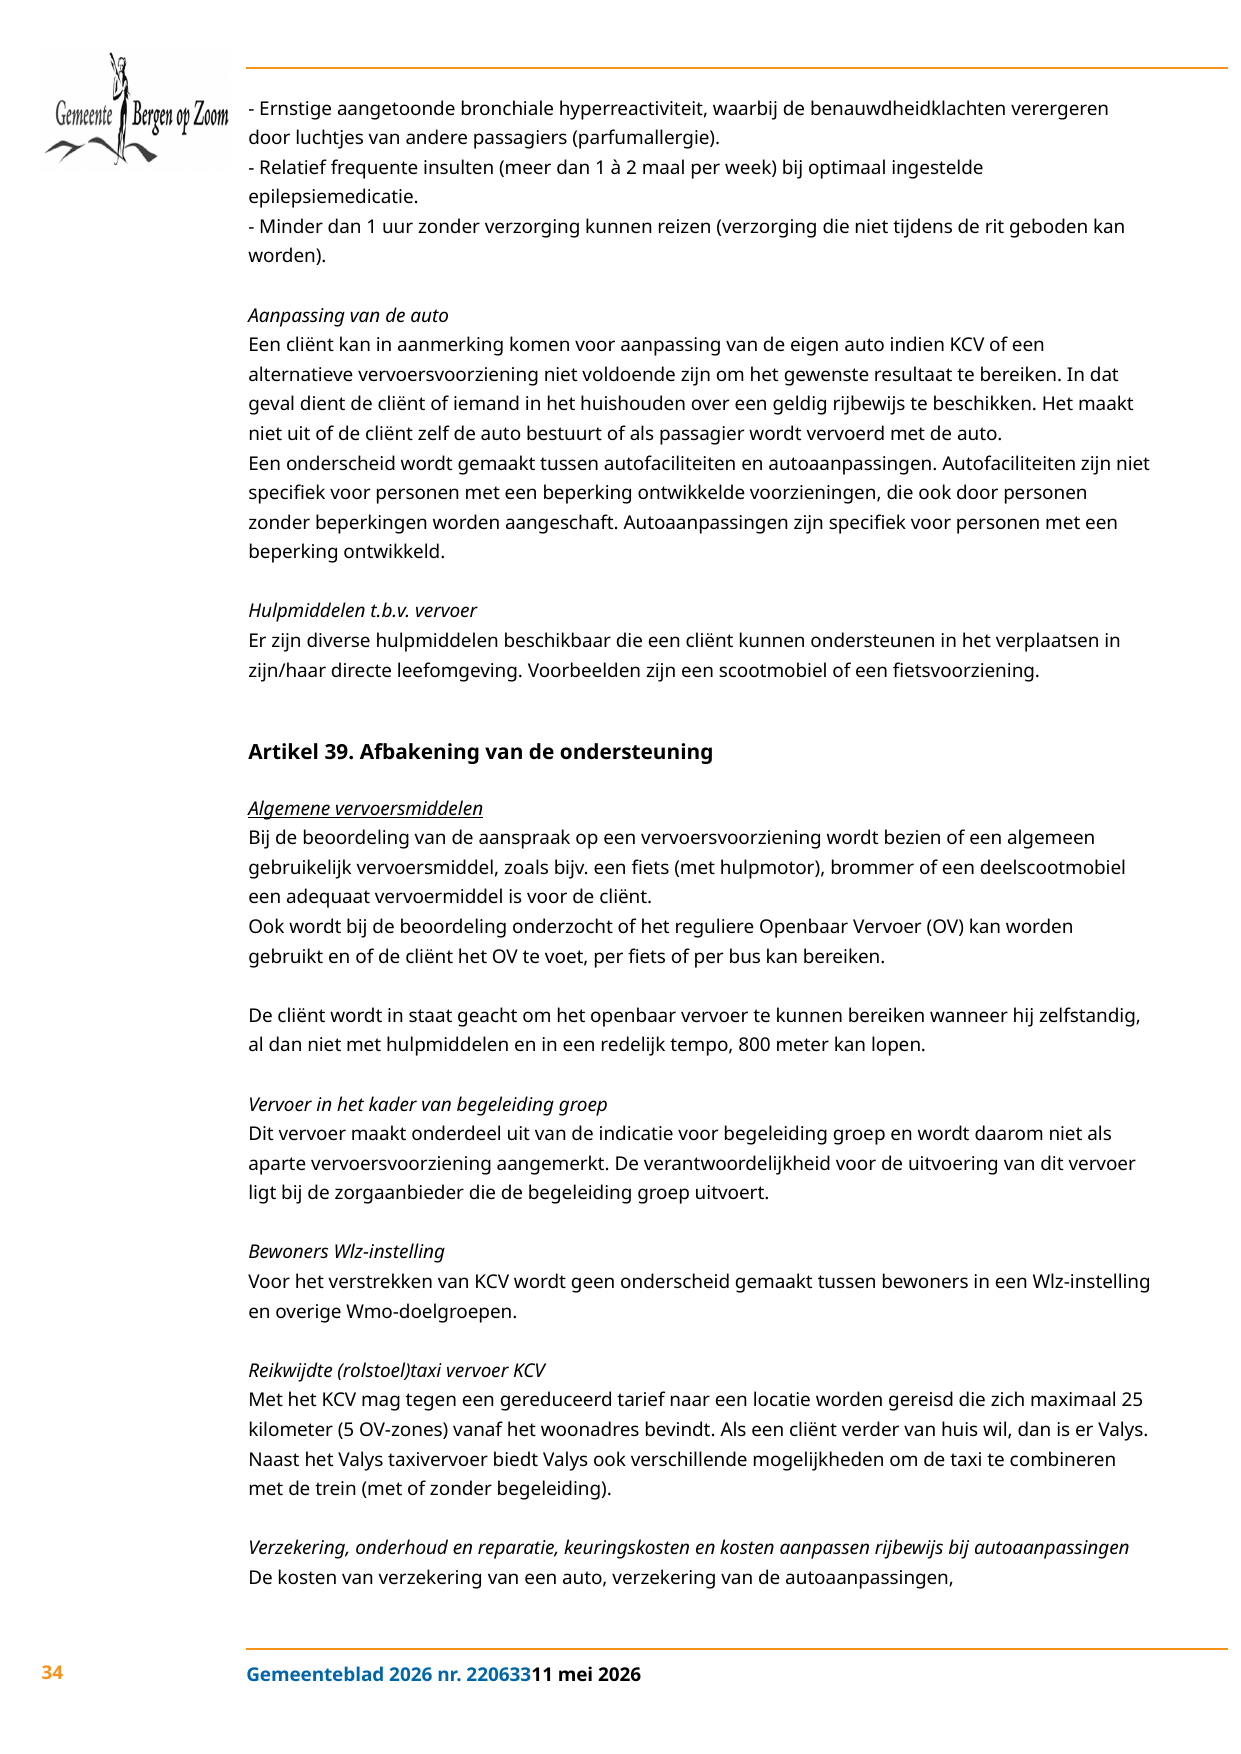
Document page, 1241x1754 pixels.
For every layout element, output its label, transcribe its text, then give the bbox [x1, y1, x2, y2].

text - Minder dan 1 uur zonder verzorging kunnen reizen (verzorging die niet tijdens de rit geboden kan worden). [248, 213, 1152, 268]
text - Relatief frequente insulten (meer dan 1 à 2 maal per week) bij optimaal ingestelde epilepsiemedicatie. [248, 154, 1152, 209]
text Hulpmiddelen t.b.v. vervoer [248, 598, 1152, 623]
text Bij de beoordeling van de aanspraak op een vervoersvoorziening wordt bezien of een algemeen gebruikelijk vervoersmiddel, zoals bijv. een fiets (met hulpmotor), brommer of een deelscootmobiel een adequaat vervoermiddel is voor de cliënt. [248, 824, 1152, 909]
text Met het KCV mag tegen een gereduceerd tarief naar een locatie worden gereisd die zich maximaal 25 kilometer (5 OV-zones) vanaf het woonadres bevindt. Als een cliënt verder van huis wil, dan is er Valys. Naast het Valys taxivervoer biedt Valys ook verschillende mogelijkheden om de taxi te combineren met de trein (met of zonder begeleiding). [248, 1387, 1152, 1501]
text Verzekering, onderhoud en reparatie, keuringskosten en kosten aanpassen rijbewijs bij autoaanpassingen [248, 1534, 1152, 1560]
text Voor het verstrekken van KCV wordt geen onderscheid gemaakt tussen bewoners in een Wlz-instelling en overige Wmo-doelgroepen. [248, 1268, 1152, 1323]
text Vervoer in het kader van begeleiding groep [248, 1091, 1152, 1116]
text Dit vervoer maakt onderdeel uit van de indicatie voor begeleiding groep en wordt daarom niet als aparte vervoersvoorziening aangemerkt. De verantwoordelijkheid voor de uitvoering van dit vervoer ligt bij de zorgaanbieder die de begeleiding groep uitvoert. [248, 1120, 1152, 1205]
text Bewoners Wlz-instelling [248, 1239, 1152, 1264]
picture [41, 47, 231, 172]
text - Ernstige aangetoonde bronchiale hyperreactiviteit, waarbij de benauwdheidklachten verergeren door luchtjes van andere passagiers (parfumallergie). [248, 95, 1152, 150]
text Artikel 39. Afbakening van de ondersteuning [248, 737, 1152, 765]
text Aanpassing van de auto [248, 302, 1152, 328]
text Een onderscheid wordt gemaakt tussen autofaciliteiten en autoaanpassingen. Autofaciliteiten zijn niet specifiek voor personen met een beperking ontwikkelde voorzieningen, die ook door personen zonder beperkingen worden aangeschaft. Autoaanpassingen zijn specifiek voor personen met een beperking ontwikkeld. [248, 450, 1152, 564]
text De kosten van verzekering van een auto, verzekering van de autoaanpassingen, [248, 1564, 1152, 1590]
text Er zijn diverse hulpmiddelen beschikbaar die een cliënt kunnen ondersteunen in het verplaatsen in zijn/haar directe leefomgeving. Voorbeelden zijn een scootmobiel of een fietsvoorziening. [248, 627, 1152, 683]
text Ook wordt bij de beoordeling onderzocht of het reguliere Openbaar Vervoer (OV) kan worden gebruikt en of de cliënt het OV te voet, per fiets of per bus kan bereiken. [248, 913, 1152, 968]
text Algemene vervoersmiddelen [248, 795, 1152, 821]
text Reikwijdte (rolstoel)taxi vervoer KCV [248, 1357, 1152, 1383]
text Een cliënt kan in aanmerking komen voor aanpassing van de eigen auto indien KCV of een alternatieve vervoersvoorziening niet voldoende zijn om het gewenste resultaat te bereiken. In dat geval dient de cliënt of iemand in het huishouden over een geldig rijbewijs te beschikken. Het maakt niet uit of de cliënt zelf de auto bestuurt of als passagier wordt vervoerd met de auto. [248, 331, 1152, 446]
text De cliënt wordt in staat geacht om het openbaar vervoer te kunnen bereiken wanneer hij zelfstandig, al dan niet met hulpmiddelen en in een redelijk tempo, 800 meter kan lopen. [248, 1002, 1152, 1057]
